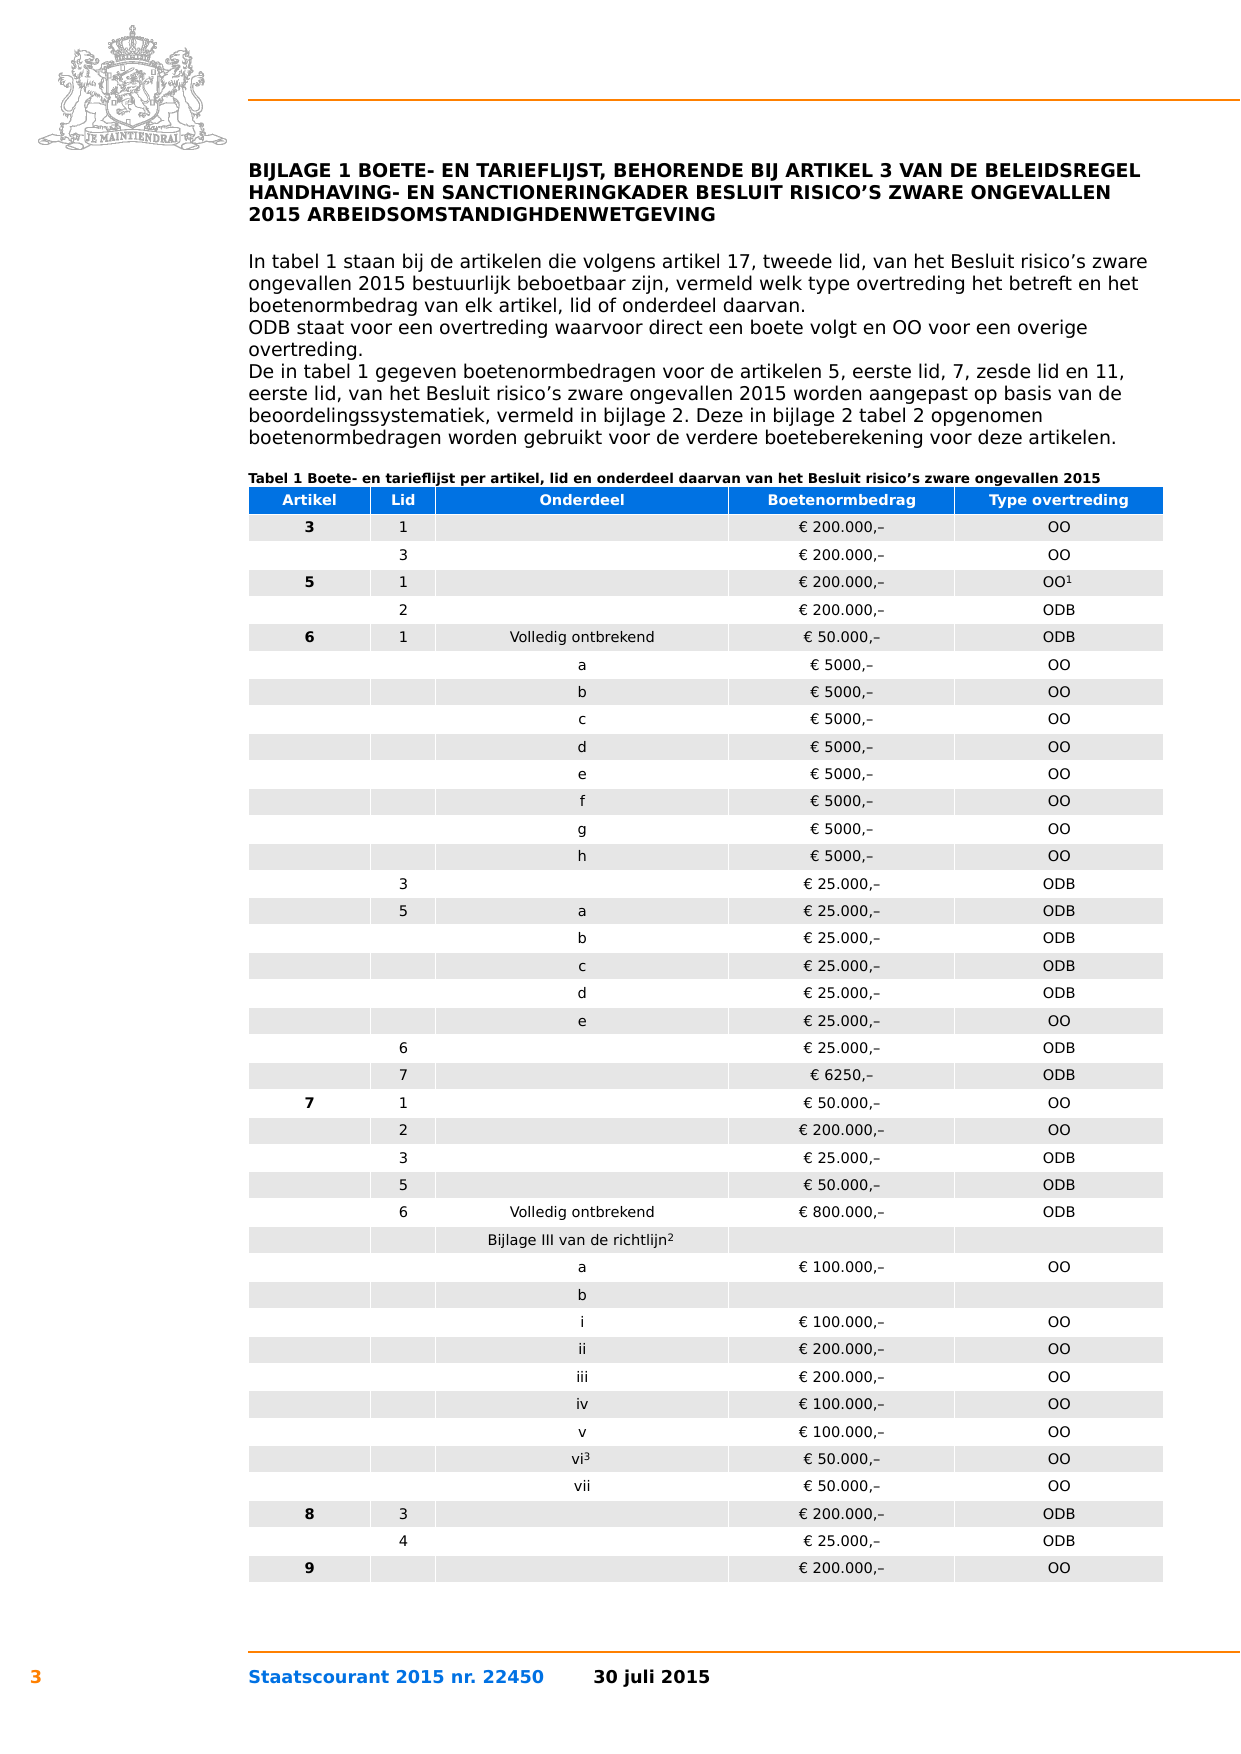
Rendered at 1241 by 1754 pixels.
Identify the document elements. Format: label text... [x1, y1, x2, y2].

table_cell [371, 679, 435, 705]
table_cell € 800.000,– [729, 1200, 954, 1226]
table_cell OO [955, 1254, 1163, 1281]
table_cell € 200.000,– [729, 570, 954, 596]
table_cell OO [955, 1391, 1163, 1418]
table_cell ODB [955, 926, 1163, 952]
table_cell OO [955, 706, 1163, 733]
table_cell [436, 1118, 728, 1144]
table_cell 5 [249, 570, 370, 596]
table_cell € 25.000,– [729, 980, 954, 1007]
table_cell [249, 1309, 370, 1336]
table_cell [249, 1145, 370, 1171]
table_cell [249, 1118, 370, 1144]
table_cell ii [436, 1337, 728, 1363]
table_cell ODB [955, 953, 1163, 979]
table_cell d [436, 980, 728, 1007]
table_cell 5 [371, 898, 435, 924]
table_cell [436, 1556, 728, 1582]
table_cell b [436, 679, 728, 705]
text In tabel 1 staan bij de artikelen die volgens artikel 17, tweede lid, van het Besluit risico’s zware ongevallen 2015 bestuurlijk beboetbaar zijn, vermeld welk type overtreding het betreft en het boetenormbedrag van elk artikel, lid of onderdeel daarvan. [248, 251, 1163, 317]
table_cell € 5000,– [729, 679, 954, 705]
table_cell [249, 1254, 370, 1281]
table_cell € 25.000,– [729, 1528, 954, 1555]
text ODB staat voor een overtreding waarvoor direct een boete volgt en OO voor een overige overtreding. [248, 317, 1163, 361]
table_cell [371, 652, 435, 678]
table_cell ODB [955, 597, 1163, 623]
table_cell b [436, 926, 728, 952]
table_cell Boetenormbedrag [729, 487, 954, 514]
table_cell [249, 1528, 370, 1555]
table_cell 1 [371, 570, 435, 596]
table_cell 6 [371, 1200, 435, 1226]
table_cell h [436, 844, 728, 870]
table_cell 5 [371, 1172, 435, 1198]
table_cell [371, 926, 435, 952]
table_cell [436, 515, 728, 541]
table_cell OO [955, 1446, 1163, 1472]
table_cell [249, 1035, 370, 1062]
table_cell a [436, 898, 728, 924]
table_cell 7 [249, 1090, 370, 1116]
table_cell € 200.000,– [729, 515, 954, 541]
table_cell [371, 1556, 435, 1582]
table_cell 6 [249, 624, 370, 651]
table_cell ODB [955, 1528, 1163, 1555]
table_cell [249, 1337, 370, 1363]
table_cell OO [955, 1419, 1163, 1445]
table_cell OO [955, 515, 1163, 541]
table_cell 9 [249, 1556, 370, 1582]
table_cell OO [955, 1337, 1163, 1363]
table_cell € 200.000,– [729, 1556, 954, 1582]
table_cell e [436, 761, 728, 788]
table_cell [436, 597, 728, 623]
table_cell [249, 1282, 370, 1308]
table_cell [436, 1501, 728, 1527]
table_cell € 100.000,– [729, 1391, 954, 1418]
table_cell iv [436, 1391, 728, 1418]
table_cell € 25.000,– [729, 898, 954, 924]
table_cell 1 [371, 515, 435, 541]
table_cell 3 [371, 1145, 435, 1171]
table_cell € 200.000,– [729, 542, 954, 568]
table_cell OO [955, 652, 1163, 678]
table_cell [249, 844, 370, 870]
table_cell [436, 871, 728, 897]
table_cell [249, 652, 370, 678]
table_cell [249, 898, 370, 924]
table_cell OO [955, 816, 1163, 842]
table_cell v [436, 1419, 728, 1445]
table_cell [371, 1282, 435, 1308]
table_cell [249, 953, 370, 979]
table_cell OO [955, 679, 1163, 705]
picture [38, 25, 227, 150]
table_cell [371, 789, 435, 815]
table_cell 4 [371, 1528, 435, 1555]
table_cell [249, 1391, 370, 1418]
table_cell [249, 597, 370, 623]
table_cell € 50.000,– [729, 1090, 954, 1116]
table_cell OO [955, 1090, 1163, 1116]
table_cell [249, 1419, 370, 1445]
table_cell ODB [955, 1035, 1163, 1062]
table_cell € 50.000,– [729, 1446, 954, 1472]
table_cell [371, 706, 435, 733]
table_cell [249, 1200, 370, 1226]
table_cell € 200.000,– [729, 597, 954, 623]
table_cell [249, 761, 370, 788]
table_cell ODB [955, 1172, 1163, 1198]
table_cell € 5000,– [729, 761, 954, 788]
table_cell € 50.000,– [729, 1172, 954, 1198]
table_cell € 5000,– [729, 652, 954, 678]
table_cell 6 [371, 1035, 435, 1062]
table_cell ODB [955, 980, 1163, 1007]
table_cell [371, 734, 435, 760]
table_cell ODB [955, 1501, 1163, 1527]
table_cell OO [955, 1008, 1163, 1034]
table_cell Volledig ontbrekend [436, 1200, 728, 1226]
table_cell g [436, 816, 728, 842]
table_cell € 5000,– [729, 734, 954, 760]
table_cell € 100.000,– [729, 1309, 954, 1336]
table_cell [249, 1008, 370, 1034]
table_cell 3 [371, 871, 435, 897]
table_cell [436, 1063, 728, 1089]
table_cell [371, 1227, 435, 1253]
table_cell [371, 1254, 435, 1281]
table_cell € 200.000,– [729, 1118, 954, 1144]
table_cell € 25.000,– [729, 871, 954, 897]
table_cell [249, 542, 370, 568]
table_cell 2 [371, 597, 435, 623]
table_cell OO [955, 789, 1163, 815]
table_cell [249, 926, 370, 952]
table_cell € 25.000,– [729, 926, 954, 952]
table_cell [249, 706, 370, 733]
table_cell 3 [249, 515, 370, 541]
table_cell [371, 1474, 435, 1500]
table_cell ODB [955, 1200, 1163, 1226]
table_cell OO [955, 1474, 1163, 1500]
table_cell OO [955, 761, 1163, 788]
table_cell [371, 1337, 435, 1363]
table_cell 7 [371, 1063, 435, 1089]
table_cell [955, 1282, 1163, 1308]
table_cell € 5000,– [729, 789, 954, 815]
table_cell Type overtreding [955, 487, 1163, 514]
table_cell ODB [955, 624, 1163, 651]
table_cell [371, 1309, 435, 1336]
table_cell € 25.000,– [729, 953, 954, 979]
table_cell [436, 1145, 728, 1171]
table_header Tabel 1 Boete- en tarieflijst per artikel, lid en onderdeel daarvan van het Besluit risico’s zware ongevallen 2015 [248, 471, 1163, 486]
table_cell € 5000,– [729, 706, 954, 733]
table_cell [371, 1008, 435, 1034]
table_cell e [436, 1008, 728, 1034]
table_cell OO [955, 1364, 1163, 1390]
table_cell 1 [371, 624, 435, 651]
table_cell OO [955, 542, 1163, 568]
table_cell 8 [249, 1501, 370, 1527]
table_cell [249, 980, 370, 1007]
table_cell Lid [371, 487, 435, 514]
table_cell € 5000,– [729, 844, 954, 870]
table_cell 2 [371, 1118, 435, 1144]
table_cell 3 [371, 542, 435, 568]
table_cell [371, 1391, 435, 1418]
subtitle BIJLAGE 1 BOETE- EN TARIEFLIJST, BEHORENDE BIJ ARTIKEL 3 VAN DE BELEIDSREGEL HANDHAVING- EN SANCTIONERINGKADER BESLUIT RISICO’S ZWARE ONGEVALLEN 2015 ARBEIDSOMSTANDIGHDENWETGEVING [248, 160, 1163, 226]
table_cell [371, 816, 435, 842]
table_cell a [436, 652, 728, 678]
table_cell 3 [371, 1501, 435, 1527]
table_cell i [436, 1309, 728, 1336]
table_cell d [436, 734, 728, 760]
table_cell [249, 789, 370, 815]
table_cell € 6250,– [729, 1063, 954, 1089]
table_cell [371, 1446, 435, 1472]
table_cell € 100.000,– [729, 1419, 954, 1445]
table_cell [249, 1227, 370, 1253]
table_cell € 200.000,– [729, 1501, 954, 1527]
table_cell OO [955, 844, 1163, 870]
table_cell € 5000,– [729, 816, 954, 842]
table_cell [371, 1364, 435, 1390]
table_cell ODB [955, 898, 1163, 924]
table_cell € 200.000,– [729, 1337, 954, 1363]
table_cell [249, 1364, 370, 1390]
table_cell € 25.000,– [729, 1145, 954, 1171]
table_cell [955, 1227, 1163, 1253]
table_cell [249, 1172, 370, 1198]
table_cell c [436, 706, 728, 733]
table_cell [436, 570, 728, 596]
table_cell [249, 679, 370, 705]
text De in tabel 1 gegeven boetenormbedragen voor de artikelen 5, eerste lid, 7, zesde lid en 11, eerste lid, van het Besluit risico’s zware ongevallen 2015 worden aangepast op basis van de beoordelingssystematiek, vermeld in bijlage 2. Deze in bijlage 2 tabel 2 opgenomen boetenormbedragen worden gebruikt voor de verdere boeteberekening voor deze artikelen. [248, 361, 1163, 449]
table_cell € 25.000,– [729, 1008, 954, 1034]
table_cell OO1 [955, 570, 1163, 596]
table_cell [249, 1063, 370, 1089]
table_cell ODB [955, 1063, 1163, 1089]
table_cell [371, 844, 435, 870]
table_cell f [436, 789, 728, 815]
table_cell OO [955, 1309, 1163, 1336]
table_cell [436, 1090, 728, 1116]
table_cell a [436, 1254, 728, 1281]
table_cell ODB [955, 871, 1163, 897]
table_cell [371, 953, 435, 979]
table_cell € 50.000,– [729, 624, 954, 651]
table_cell vi3 [436, 1446, 728, 1472]
table_cell [436, 1172, 728, 1198]
table_cell [436, 1035, 728, 1062]
table_cell [371, 1419, 435, 1445]
table_cell Onderdeel [436, 487, 728, 514]
table_cell iii [436, 1364, 728, 1390]
table_cell c [436, 953, 728, 979]
table_cell b [436, 1282, 728, 1308]
table_cell [729, 1227, 954, 1253]
table_cell [371, 980, 435, 1007]
table_cell Volledig ontbrekend [436, 624, 728, 651]
table_cell OO [955, 1556, 1163, 1582]
table_cell € 100.000,– [729, 1254, 954, 1281]
table_cell Artikel [249, 487, 370, 514]
table_cell [249, 871, 370, 897]
table_cell 1 [371, 1090, 435, 1116]
table_cell vii [436, 1474, 728, 1500]
table_cell [371, 761, 435, 788]
table_cell [249, 1446, 370, 1472]
table_cell Bijlage III van de richtlijn2 [436, 1227, 728, 1253]
table_cell OO [955, 1118, 1163, 1144]
table_cell € 200.000,– [729, 1364, 954, 1390]
table_cell ODB [955, 1145, 1163, 1171]
table_cell [436, 542, 728, 568]
table_cell € 50.000,– [729, 1474, 954, 1500]
table_cell OO [955, 734, 1163, 760]
table_cell € 25.000,– [729, 1035, 954, 1062]
table_cell [249, 734, 370, 760]
table_cell [436, 1528, 728, 1555]
table_cell [729, 1282, 954, 1308]
table_cell [249, 816, 370, 842]
table_cell [249, 1474, 370, 1500]
